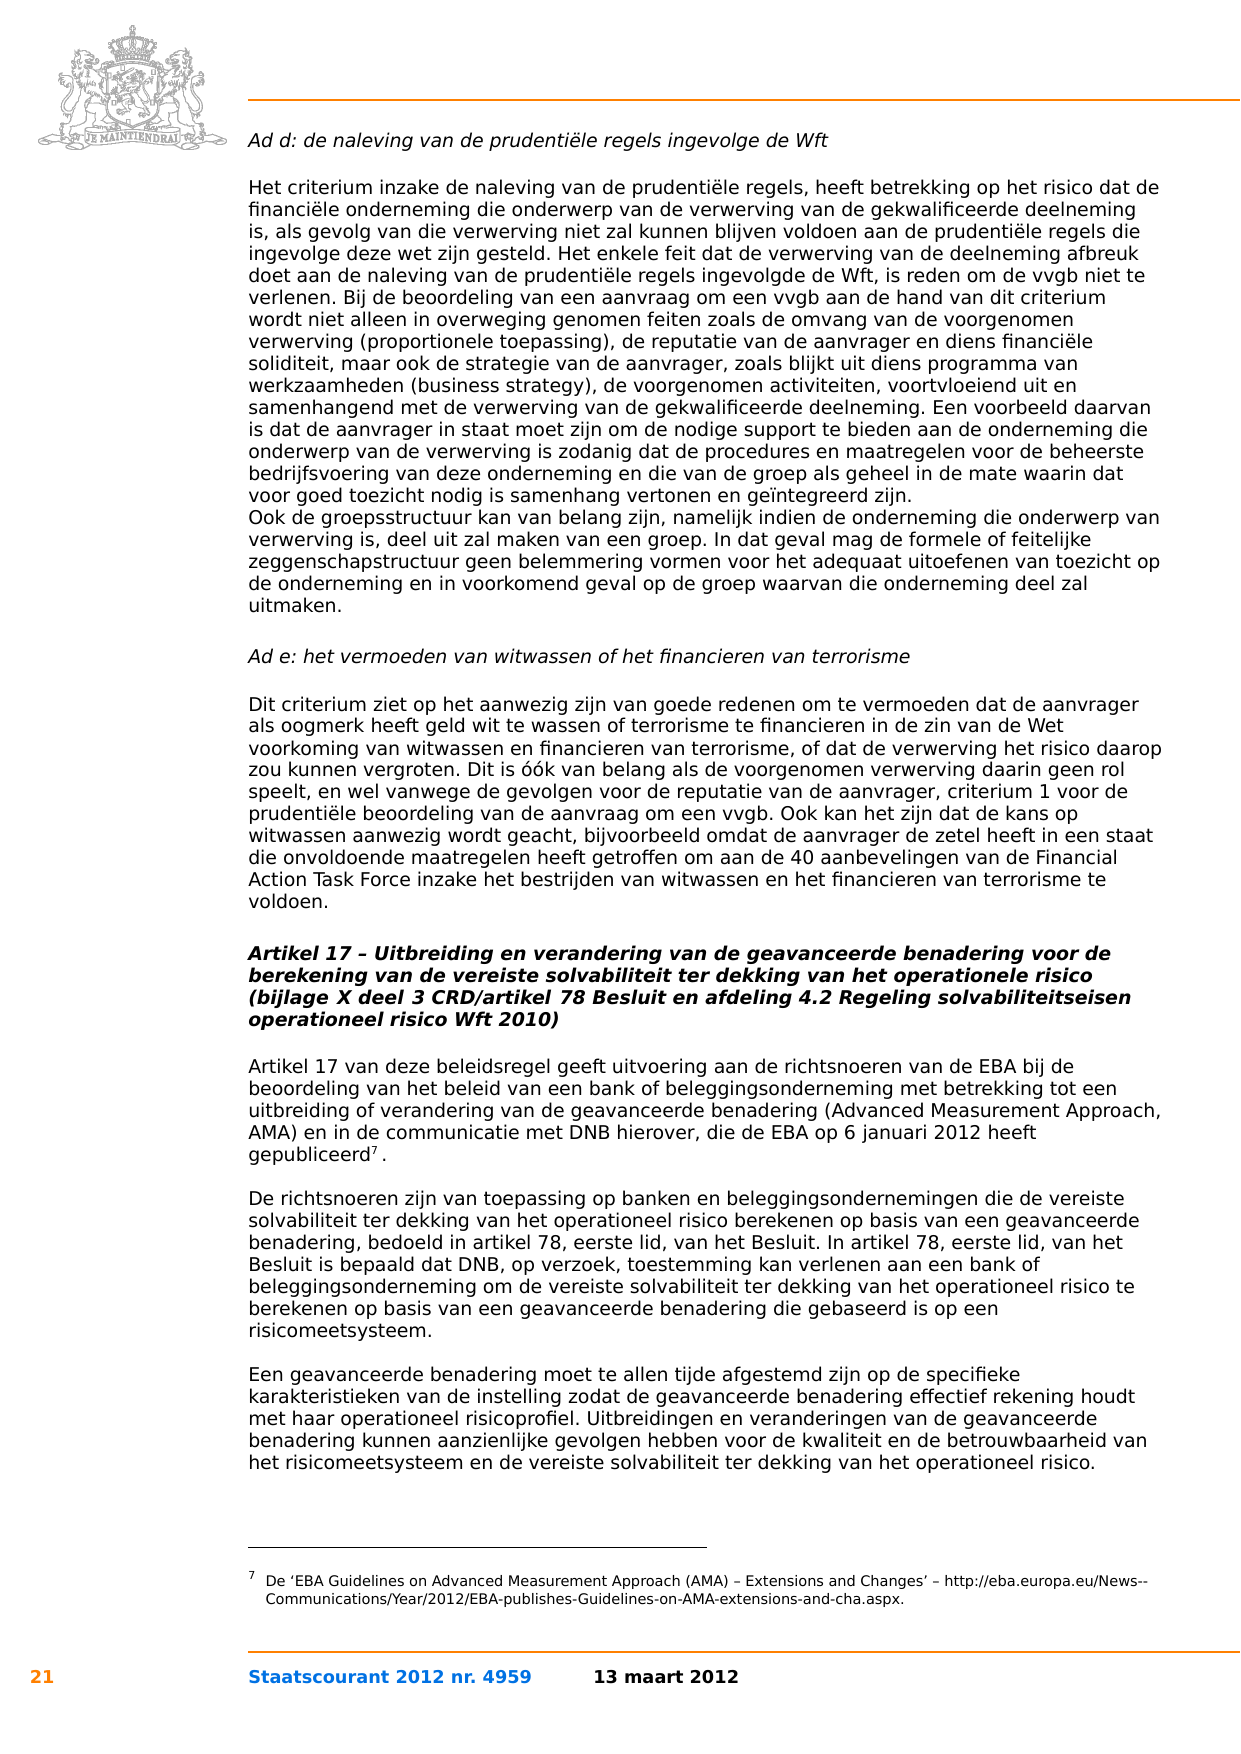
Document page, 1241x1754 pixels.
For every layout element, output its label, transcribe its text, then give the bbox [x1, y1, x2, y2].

picture [38, 25, 227, 150]
text Dit criterium ziet op het aanwezig zijn van goede redenen om te vermoeden dat de aanvrager als oogmerk heeft geld wit te wassen of terrorisme te financieren in de zin van de Wet voorkoming van witwassen en financieren van terrorisme, of dat de verwerving het risico daarop zou kunnen vergroten. Dit is óók van belang als de voorgenomen verwerving daarin geen rol speelt, en wel vanwege de gevolgen voor de reputatie van de aanvrager, criterium 1 voor de prudentiële beoordeling van de aanvraag om een vvgb. Ook kan het zijn dat de kans op witwassen aanwezig wordt geacht, bijvoorbeeld omdat de aanvrager de zetel heeft in een staat die onvoldoende maatregelen heeft getroffen om aan de 40 aanbevelingen van de Financial Action Task Force inzake het bestrijden van witwassen en het financieren van terrorisme te voldoen. [248, 693, 1163, 913]
text Ook de groepsstructuur kan van belang zijn, namelijk indien de onderneming die onderwerp van verwerving is, deel uit zal maken van een groep. In dat geval mag de formele of feitelijke zeggenschapstructuur geen belemmering vormen voor het adequaat uitoefenen van toezicht op de onderneming en in voorkomend geval op de groep waarvan die onderneming deel zal uitmaken. [248, 507, 1163, 616]
text De richtsnoeren zijn van toepassing op banken en beleggingsondernemingen die de vereiste solvabiliteit ter dekking van het operationeel risico berekenen op basis van een geavanceerde benadering, bedoeld in artikel 78, eerste lid, van het Besluit. In artikel 78, eerste lid, van het Besluit is bepaald dat DNB, op verzoek, toestemming kan verlenen aan een bank of beleggingsonderneming om de vereiste solvabiliteit ter dekking van het operationeel risico te berekenen op basis van een geavanceerde benadering die gebaseerd is op een risicomeetsysteem. [248, 1188, 1163, 1342]
text Een geavanceerde benadering moet te allen tijde afgestemd zijn op de specifieke karakteristieken van de instelling zodat de geavanceerde benadering effectief rekening houdt met haar operationeel risicoprofiel. Uitbreidingen en veranderingen van de geavanceerde benadering kunnen aanzienlijke gevolgen hebben voor de kwaliteit en de betrouwbaarheid van het risicomeetsysteem en de vereiste solvabiliteit ter dekking van het operationeel risico. [248, 1364, 1163, 1473]
subtitle Artikel 17 – Uitbreiding en verandering van de geavanceerde benadering voor de berekening van de vereiste solvabiliteit ter dekking van het operationele risico (bijlage X deel 3 CRD/artikel 78 Besluit en afdeling 4.2 Regeling solvabiliteitseisen operationeel risico Wft 2010) [248, 943, 1163, 1031]
subtitle Ad e: het vermoeden van witwassen of het financieren van terrorisme [248, 646, 1163, 668]
subtitle Ad d: de naleving van de prudentiële regels ingevolge de Wft [248, 130, 1163, 152]
text De ‘EBA Guidelines on Advanced Measurement Approach (AMA) – Extensions and Changes’ – http://eba.europa.eu/News--Communications/Year/2012/EBA-publishes-Guidelines-on-AMA-extensions-and-cha.aspx. [248, 1569, 1163, 1608]
text Het criterium inzake de naleving van de prudentiële regels, heeft betrekking op het risico dat de financiële onderneming die onderwerp van de verwerving van de gekwalificeerde deelneming is, als gevolg van die verwerving niet zal kunnen blijven voldoen aan de prudentiële regels die ingevolge deze wet zijn gesteld. Het enkele feit dat de verwerving van de deelneming afbreuk doet aan de naleving van de prudentiële regels ingevolgde de Wft, is reden om de vvgb niet te verlenen. Bij de beoordeling van een aanvraag om een vvgb aan de hand van dit criterium wordt niet alleen in overweging genomen feiten zoals de omvang van de voorgenomen verwerving (proportionele toepassing), de reputatie van de aanvrager en diens financiële soliditeit, maar ook de strategie van de aanvrager, zoals blijkt uit diens programma van werkzaamheden (business strategy), de voorgenomen activiteiten, voortvloeiend uit en samenhangend met de verwerving van de gekwalificeerde deelneming. Een voorbeeld daarvan is dat de aanvrager in staat moet zijn om de nodige support te bieden aan de onderneming die onderwerp van de verwerving is zodanig dat de procedures en maatregelen voor de beheerste bedrijfsvoering van deze onderneming en die van de groep als geheel in de mate waarin dat voor goed toezicht nodig is samenhang vertonen en geïntegreerd zijn. [248, 177, 1163, 507]
text Artikel 17 van deze beleidsregel geeft uitvoering aan de richtsnoeren van de EBA bij de beoordeling van het beleid van een bank of beleggingsonderneming met betrekking tot een uitbreiding of verandering van de geavanceerde benadering (Advanced Measurement Approach, AMA) en in de communicatie met DNB hierover, die de EBA op 6 januari 2012 heeft gepubliceerd. [248, 1056, 1163, 1166]
